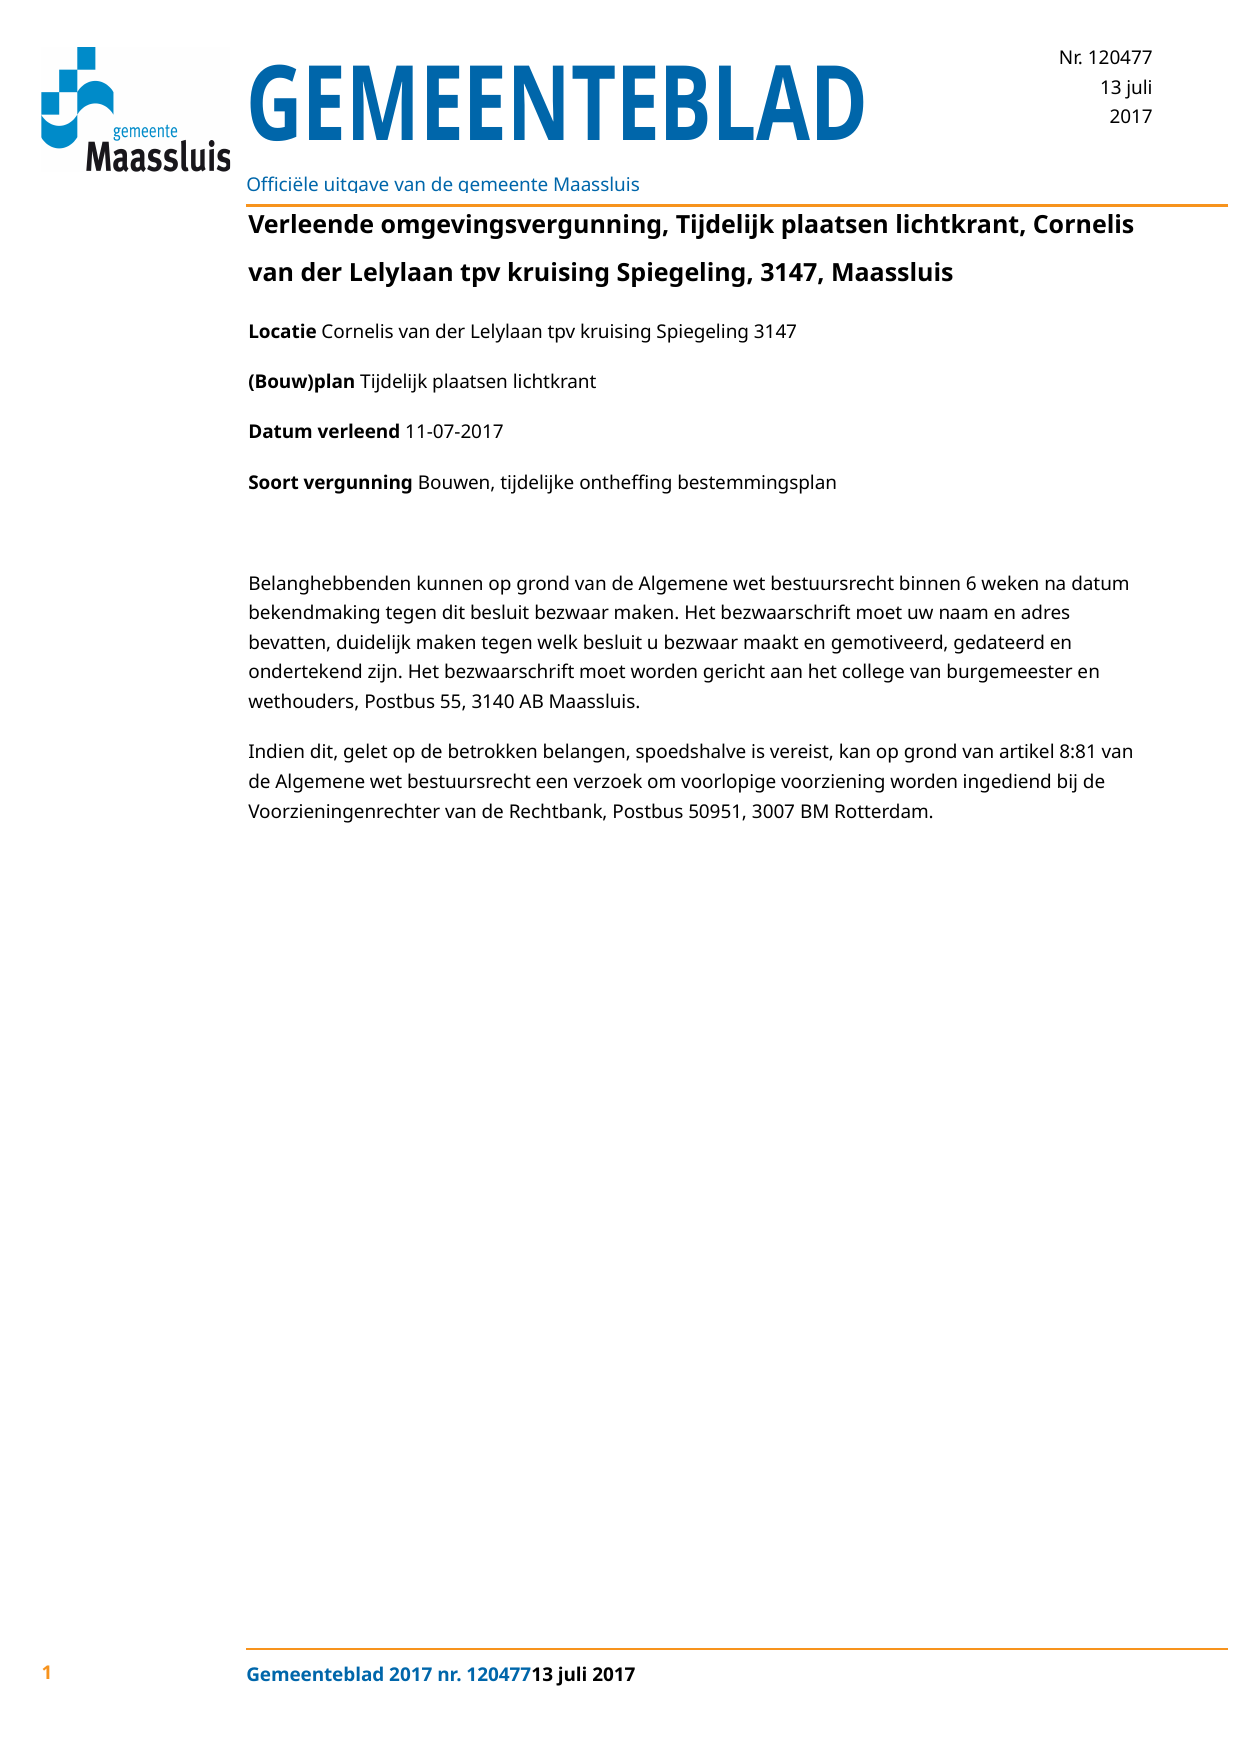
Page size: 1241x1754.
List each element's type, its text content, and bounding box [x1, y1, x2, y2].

text Datum verleend 11-07-2017 [248, 419, 1152, 444]
text Locatie Cornelis van der Lelylaan tpv kruising Spiegeling 3147 [248, 318, 1152, 344]
text Belanghebbenden kunnen op grond van de Algemene wet bestuursrecht binnen 6 weken na datum bekendmaking tegen dit besluit bezwaar maken. Het bezwaarschrift moet uw naam en adres bevatten, duidelijk maken tegen welk besluit u bezwaar maakt en gemotiveerd, gedateerd en ondertekend zijn. Het bezwaarschrift moet worden gericht aan het college van burgemeester en wethouders, Postbus 55, 3140 AB Maassluis. [248, 570, 1152, 714]
picture [41, 47, 77, 92]
text Indien dit, gelet op de betrokken belangen, spoedshalve is vereist, kan op grond van artikel 8:81 van de Algemene wet bestuursrecht een verzoek om voorlopige voorziening worden ingediend bij de Voorzieningenrechter van de Rechtbank, Postbus 50951, 3007 BM Rotterdam. [248, 739, 1152, 824]
text Soort vergunning Bouwen, tijdelijke ontheffing bestemmingsplan [248, 469, 1152, 495]
text Verleende omgevingsvergunning, Tijdelijk plaatsen lichtkrant, Cornelis van der Lelylaan tpv kruising Spiegeling, 3147, Maassluis [248, 207, 1152, 288]
text (Bouw)plan Tijdelijk plaatsen lichtkrant [248, 368, 1152, 394]
picture [41, 47, 231, 172]
